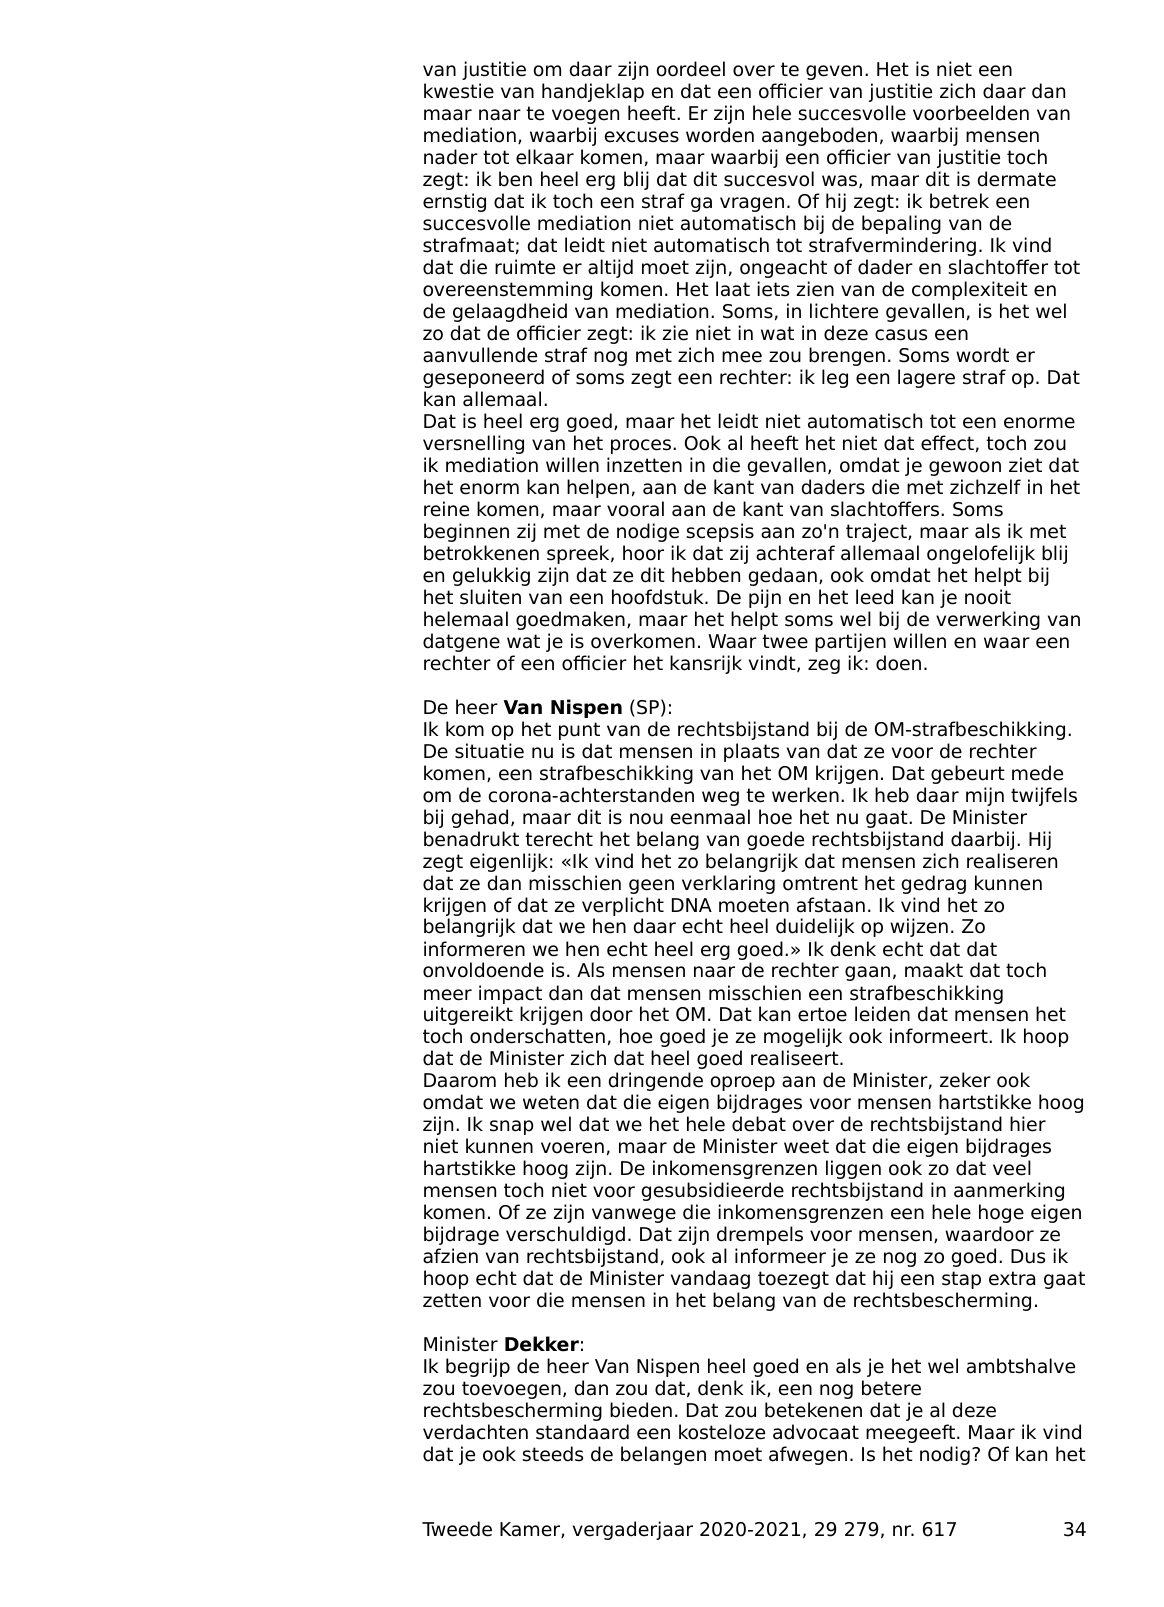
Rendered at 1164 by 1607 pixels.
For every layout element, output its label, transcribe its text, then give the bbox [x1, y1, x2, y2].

text Ik begrijp de heer Van Nispen heel goed en als je het wel ambtshalve zou toevoegen, dan zou dat, denk ik, een nog betere rechtsbescherming bieden. Dat zou betekenen dat je al deze verdachten standaard een kosteloze advocaat meegeeft. Maar ik vind dat je ook steeds de belangen moet afwegen. Is het nodig? Of kan het [422, 1356, 1087, 1466]
text Daarom heb ik een dringende oproep aan de Minister, zeker ook omdat we weten dat die eigen bijdrages voor mensen hartstikke hoog zijn. Ik snap wel dat we het hele debat over de rechtsbijstand hier niet kunnen voeren, maar de Minister weet dat die eigen bijdrages hartstikke hoog zijn. De inkomensgrenzen liggen ook zo dat veel mensen toch niet voor gesubsidieerde rechtsbijstand in aanmerking komen. Of ze zijn vanwege die inkomensgrenzen een hele hoge eigen bijdrage verschuldigd. Dat zijn drempels voor mensen, waardoor ze afzien van rechtsbijstand, ook al informeer je ze nog zo goed. Dus ik hoop echt dat de Minister vandaag toezegt dat hij een stap extra gaat zetten voor die mensen in het belang van de rechtsbescherming. [422, 1070, 1087, 1312]
text Minister Dekker: [422, 1334, 1087, 1356]
text van justitie om daar zijn oordeel over te geven. Het is niet een kwestie van handjeklap en dat een officier van justitie zich daar dan maar naar te voegen heeft. Er zijn hele succesvolle voorbeelden van mediation, waarbij excuses worden aangeboden, waarbij mensen nader tot elkaar komen, maar waarbij een officier van justitie toch zegt: ik ben heel erg blij dat dit succesvol was, maar dit is dermate ernstig dat ik toch een straf ga vragen. Of hij zegt: ik betrek een succesvolle mediation niet automatisch bij de bepaling van de strafmaat; dat leidt niet automatisch tot strafvermindering. Ik vind dat die ruimte er altijd moet zijn, ongeacht of dader en slachtoffer tot overeenstemming komen. Het laat iets zien van de complexiteit en de gelaagdheid van mediation. Soms, in lichtere gevallen, is het wel zo dat de officier zegt: ik zie niet in wat in deze casus een aanvullende straf nog met zich mee zou brengen. Soms wordt er geseponeerd of soms zegt een rechter: ik leg een lagere straf op. Dat kan allemaal. [422, 59, 1087, 411]
text De heer Van Nispen (SP): [422, 697, 1087, 719]
text Dat is heel erg goed, maar het leidt niet automatisch tot een enorme versnelling van het proces. Ook al heeft het niet dat effect, toch zou ik mediation willen inzetten in die gevallen, omdat je gewoon ziet dat het enorm kan helpen, aan de kant van daders die met zichzelf in het reine komen, maar vooral aan de kant van slachtoffers. Soms beginnen zij met de nodige scepsis aan zo'n traject, maar als ik met betrokkenen spreek, hoor ik dat zij achteraf allemaal ongelofelijk blij en gelukkig zijn dat ze dit hebben gedaan, ook omdat het helpt bij het sluiten van een hoofdstuk. De pijn en het leed kan je nooit helemaal goedmaken, maar het helpt soms wel bij de verwerking van datgene wat je is overkomen. Waar twee partijen willen en waar een rechter of een officier het kansrijk vindt, zeg ik: doen. [422, 411, 1087, 674]
text Ik kom op het punt van de rechtsbijstand bij de OM-strafbeschikking. De situatie nu is dat mensen in plaats van dat ze voor de rechter komen, een strafbeschikking van het OM krijgen. Dat gebeurt mede om de corona-achterstanden weg te werken. Ik heb daar mijn twijfels bij gehad, maar dit is nou eenmaal hoe het nu gaat. De Minister benadrukt terecht het belang van goede rechtsbijstand daarbij. Hij zegt eigenlijk: «Ik vind het zo belangrijk dat mensen zich realiseren dat ze dan misschien geen verklaring omtrent het gedrag kunnen krijgen of dat ze verplicht DNA moeten afstaan. Ik vind het zo belangrijk dat we hen daar echt heel duidelijk op wijzen. Zo informeren we hen echt heel erg goed.» Ik denk echt dat dat onvoldoende is. Als mensen naar de rechter gaan, maakt dat toch meer impact dan dat mensen misschien een strafbeschikking uitgereikt krijgen door het OM. Dat kan ertoe leiden dat mensen het toch onderschatten, hoe goed je ze mogelijk ook informeert. Ik hoop dat de Minister zich dat heel goed realiseert. [422, 719, 1087, 1070]
